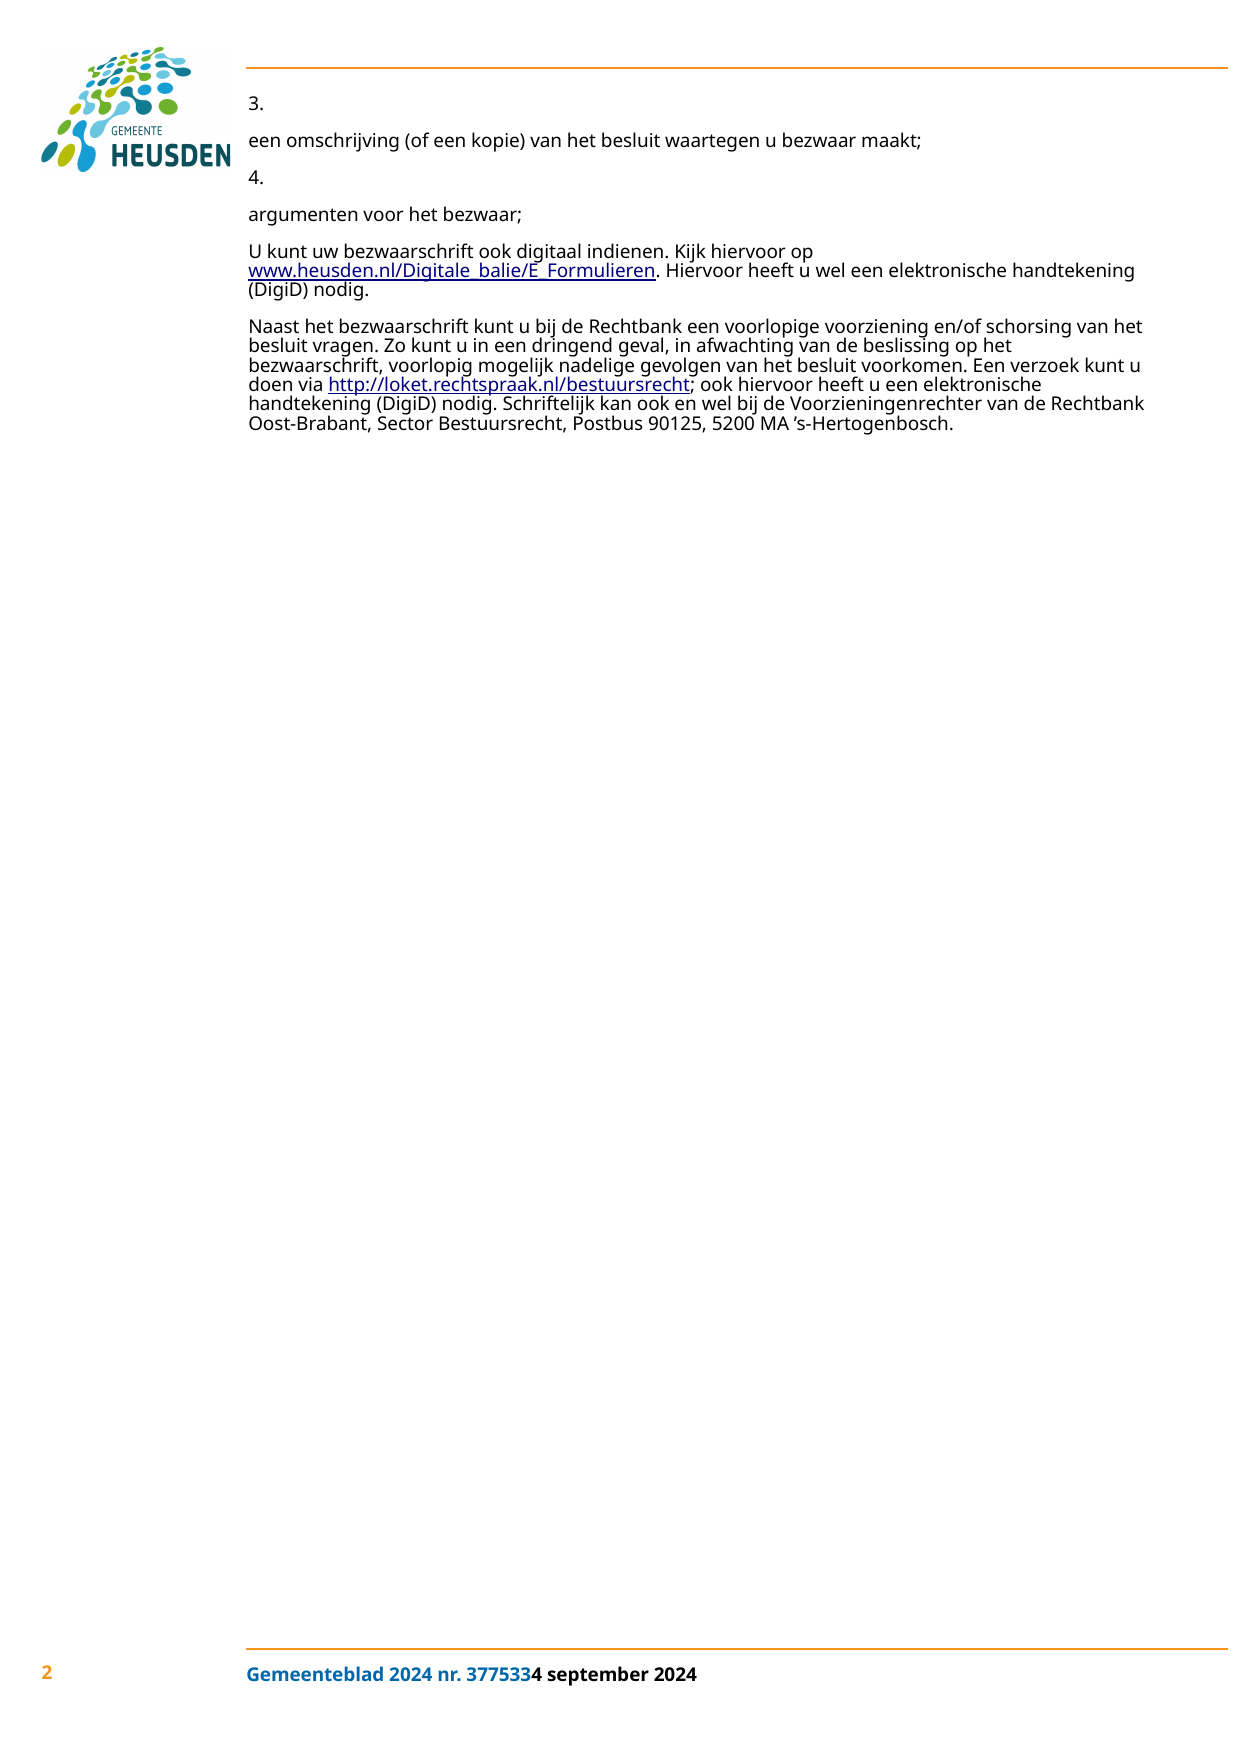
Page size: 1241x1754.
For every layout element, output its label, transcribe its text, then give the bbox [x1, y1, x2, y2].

text argumenten voor het bezwaar; [248, 206, 1152, 225]
text 3. [248, 95, 1152, 114]
text een omschrijving (of een kopie) van het besluit waartegen u bezwaar maakt; [248, 132, 1152, 151]
text U kunt uw bezwaarschrift ook digitaal indienen. Kijk hiervoor op www.heusden.nl/Digitale_balie/E_Formulieren. Hiervoor heeft u wel een elektronische handtekening (DigiD) nodig. [248, 243, 1152, 301]
text 4. [248, 169, 1152, 188]
picture [41, 47, 231, 172]
text Naast het bezwaarschrift kunt u bij de Rechtbank een voorlopige voorziening en/of schorsing van het besluit vragen. Zo kunt u in een dringend geval, in afwachting van de beslissing op het bezwaarschrift, voorlopig mogelijk nadelige gevolgen van het besluit voorkomen. Een verzoek kunt u doen via http://loket.rechtspraak.nl/bestuursrecht; ook hiervoor heeft u een elektronische handtekening (DigiD) nodig. Schriftelijk kan ook en wel bij de Voorzieningenrechter van de Rechtbank Oost-Brabant, Sector Bestuursrecht, Postbus 90125, 5200 MA ’s-Hertogenbosch. [248, 318, 1152, 434]
